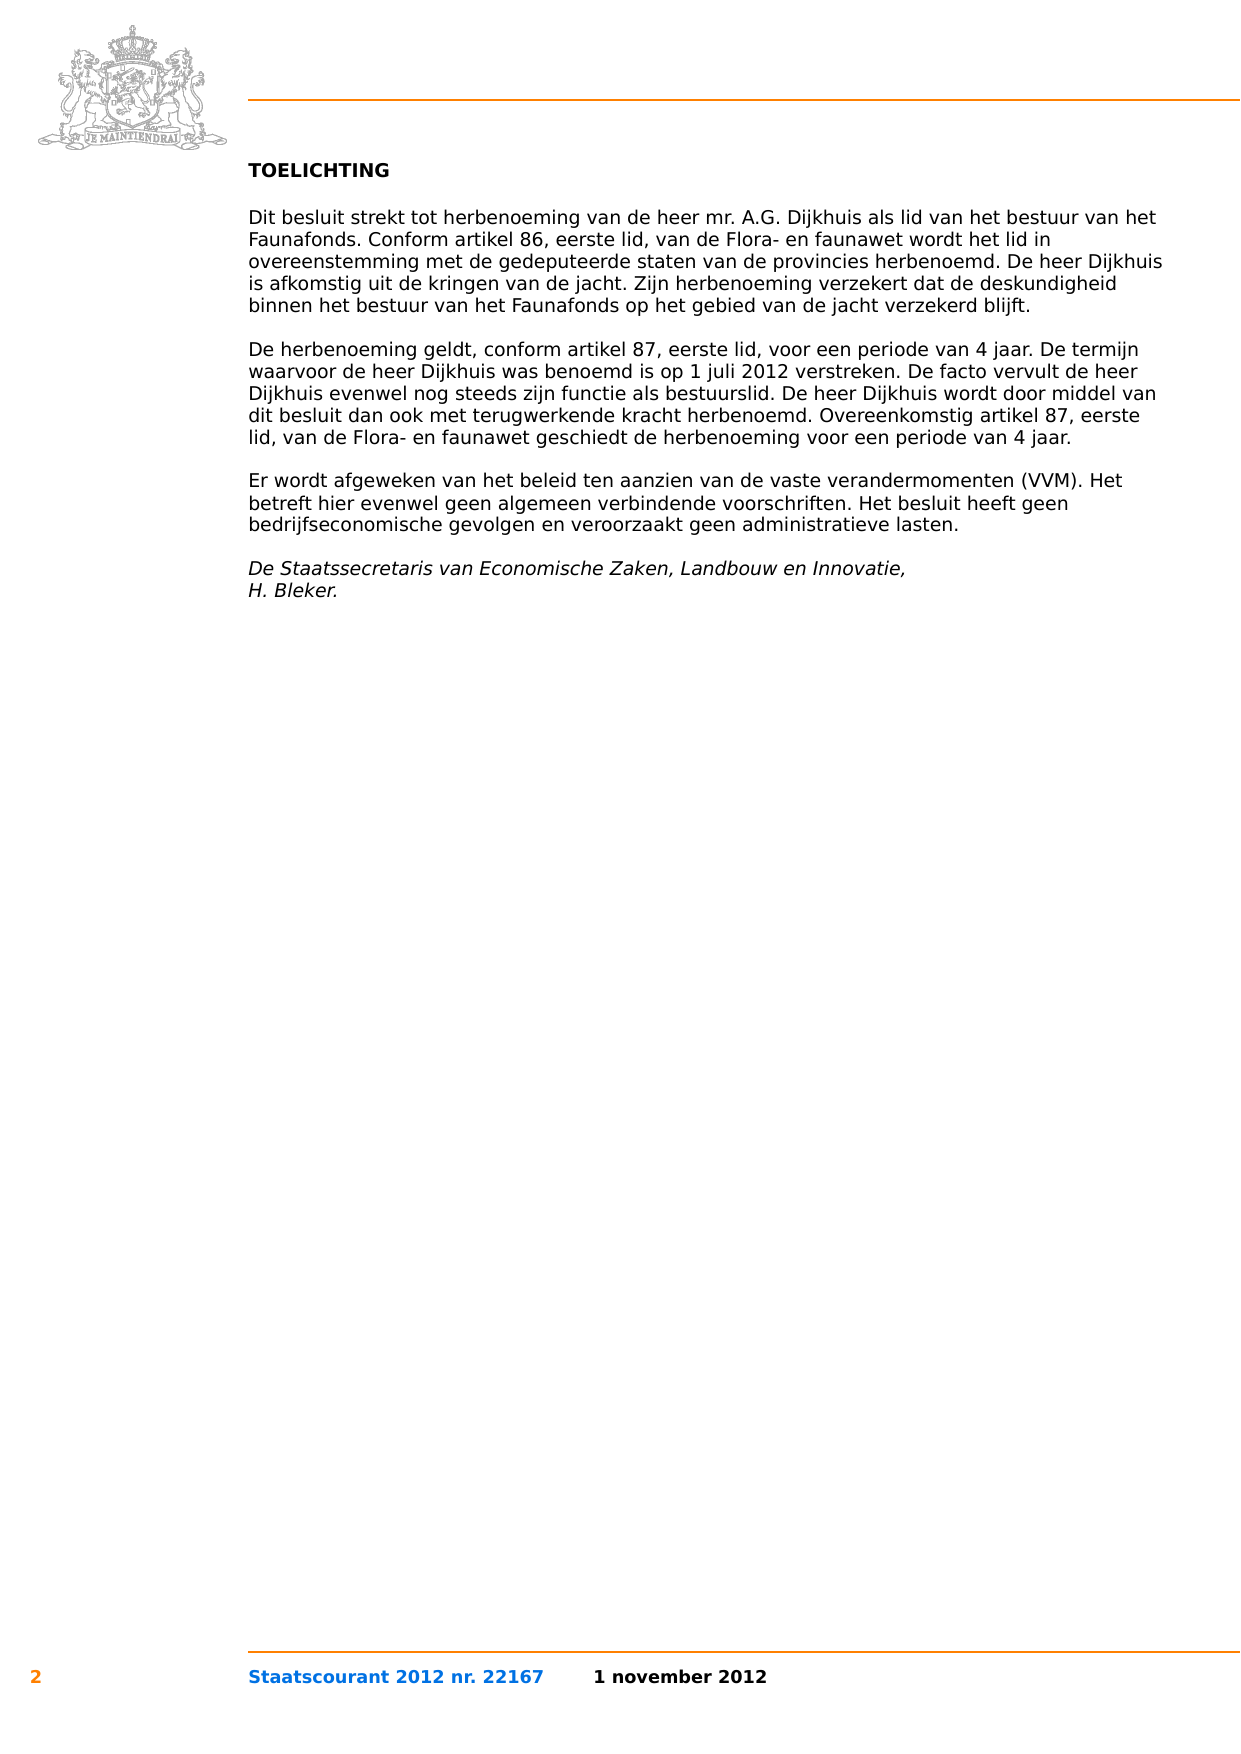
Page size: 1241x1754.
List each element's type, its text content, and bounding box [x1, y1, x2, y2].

subtitle TOELICHTING [248, 160, 1163, 182]
picture [38, 25, 227, 150]
text De Staatssecretaris van Economische Zaken, Landbouw en Innovatie, H. Bleker. [248, 558, 1163, 602]
text Er wordt afgeweken van het beleid ten aanzien van de vaste verandermomenten (VVM). Het betreft hier evenwel geen algemeen verbindende voorschriften. Het besluit heeft geen bedrijfseconomische gevolgen en veroorzaakt geen administratieve lasten. [248, 470, 1163, 536]
text De herbenoeming geldt, conform artikel 87, eerste lid, voor een periode van 4 jaar. De termijn waarvoor de heer Dijkhuis was benoemd is op 1 juli 2012 verstreken. De facto vervult de heer Dijkhuis evenwel nog steeds zijn functie als bestuurslid. De heer Dijkhuis wordt door middel van dit besluit dan ook met terugwerkende kracht herbenoemd. Overeenkomstig artikel 87, eerste lid, van de Flora- en faunawet geschiedt de herbenoeming voor een periode van 4 jaar. [248, 339, 1163, 448]
text Dit besluit strekt tot herbenoeming van de heer mr. A.G. Dijkhuis als lid van het bestuur van het Faunafonds. Conform artikel 86, eerste lid, van de Flora- en faunawet wordt het lid in overeenstemming met de gedeputeerde staten van de provincies herbenoemd. De heer Dijkhuis is afkomstig uit de kringen van de jacht. Zijn herbenoeming verzekert dat de deskundigheid binnen het bestuur van het Faunafonds op het gebied van de jacht verzekerd blijft. [248, 207, 1163, 317]
